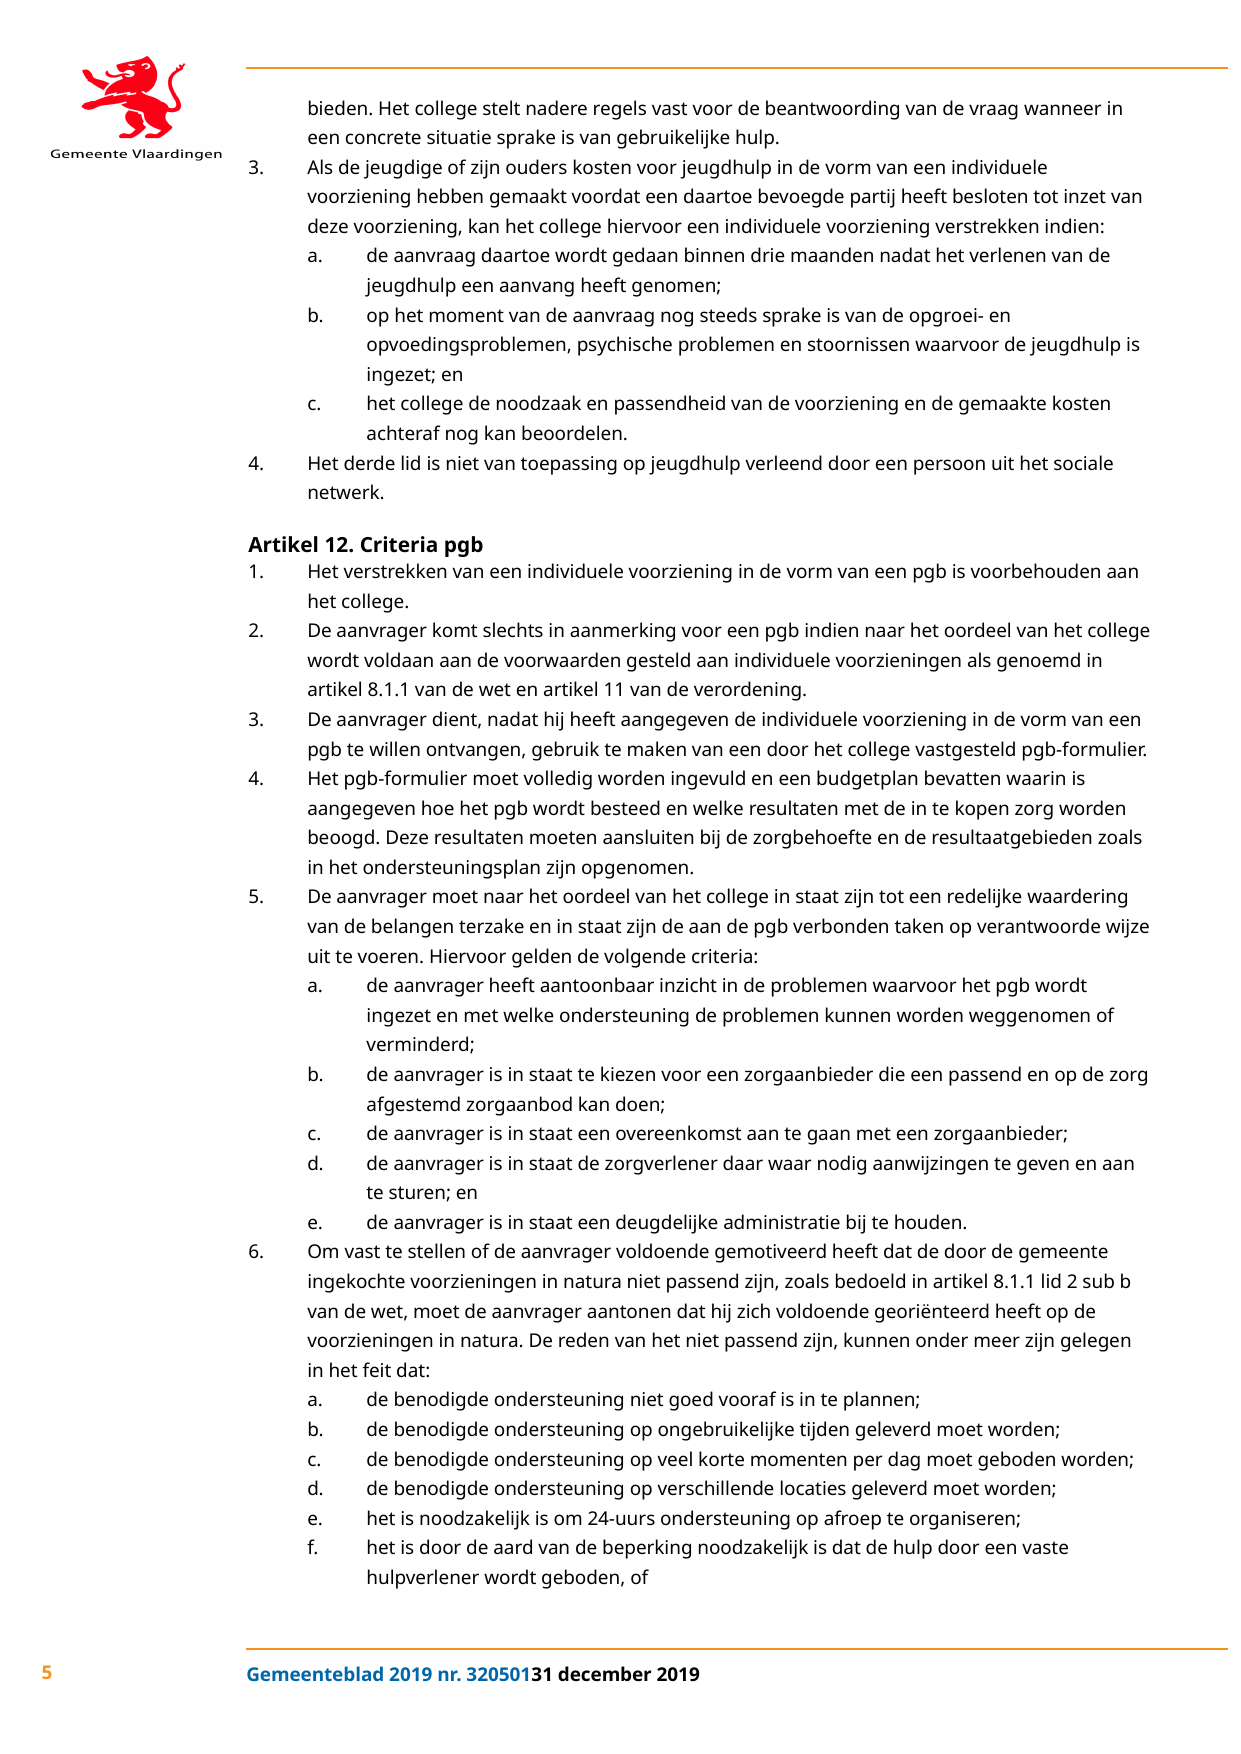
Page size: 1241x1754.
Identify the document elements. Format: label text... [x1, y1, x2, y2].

list het is door de aard van de beperking noodzakelijk is dat de hulp door een vaste hulpverlener wordt geboden, of [307, 1534, 1152, 1590]
list op het moment van de aanvraag nog steeds sprake is van de opgroei- en opvoedingsproblemen, psychische problemen en stoornissen waarvoor de jeugdhulp is ingezet; en [307, 302, 1152, 387]
list De aanvrager dient, nadat hij heeft aangegeven de individuele voorziening in de vorm van een pgb te willen ontvangen, gebruik te maken van een door het college vastgesteld pgb-formulier. [248, 706, 1152, 761]
list het college de noodzaak en passendheid van de voorziening en de gemaakte kosten achteraf nog kan beoordelen. [307, 391, 1152, 446]
list de aanvrager is in staat de zorgverlener daar waar nodig aanwijzingen te geven en aan te sturen; en [307, 1150, 1152, 1205]
list Om vast te stellen of de aanvrager voldoende gemotiveerd heeft dat de door de gemeente ingekochte voorzieningen in natura niet passend zijn, zoals bedoeld in artikel 8.1.1 lid 2 sub b van de wet, moet de aanvrager aantonen dat hij zich voldoende georiënteerd heeft op de voorzieningen in natura. De reden van het niet passend zijn, kunnen onder meer zijn gelegen in het feit dat: [248, 1239, 1152, 1383]
list Als de jeugdige of zijn ouders kosten voor jeugdhulp in de vorm van een individuele voorziening hebben gemaakt voordat een daartoe bevoegde partij heeft besloten tot inzet van deze voorziening, kan het college hiervoor een individuele voorziening verstrekken indien: [248, 154, 1152, 239]
list Het verstrekken van een individuele voorziening in de vorm van een pgb is voorbehouden aan het college. [248, 558, 1152, 613]
list De aanvrager komt slechts in aanmerking voor een pgb indien naar het oordeel van het college wordt voldaan aan de voorwaarden gesteld aan individuele voorzieningen als genoemd in artikel 8.1.1 van de wet en artikel 11 van de verordening. [248, 617, 1152, 702]
list de benodigde ondersteuning op ongebruikelijke tijden geleverd moet worden; [307, 1416, 1152, 1442]
list de benodigde ondersteuning op veel korte momenten per dag moet geboden worden; [307, 1446, 1152, 1471]
list de aanvrager heeft aantoonbaar inzicht in de problemen waarvoor het pgb wordt ingezet en met welke ondersteuning de problemen kunnen worden weggenomen of verminderd; [307, 972, 1152, 1057]
picture [41, 47, 231, 172]
list De aanvrager moet naar het oordeel van het college in staat zijn tot een redelijke waardering van de belangen terzake en in staat zijn de aan de pgb verbonden taken op verantwoorde wijze uit te voeren. Hiervoor gelden de volgende criteria: [248, 884, 1152, 968]
list Het derde lid is niet van toepassing op jeugdhulp verleend door een persoon uit het sociale netwerk. [248, 450, 1152, 505]
list de benodigde ondersteuning niet goed vooraf is in te plannen; [307, 1387, 1152, 1412]
list bieden. Het college stelt nadere regels vast voor de beantwoording van de vraag wanneer in een concrete situatie sprake is van gebruikelijke hulp. [248, 95, 1152, 150]
list de aanvrager is in staat een overeenkomst aan te gaan met een zorgaanbieder; [307, 1120, 1152, 1146]
list de aanvrager is in staat een deugdelijke administratie bij te houden. [307, 1209, 1152, 1235]
list de aanvraag daartoe wordt gedaan binnen drie maanden nadat het verlenen van de jeugdhulp een aanvang heeft genomen; [307, 243, 1152, 298]
list de aanvrager is in staat te kiezen voor een zorgaanbieder die een passend en op de zorg afgestemd zorgaanbod kan doen; [307, 1061, 1152, 1116]
list Het pgb-formulier moet volledig worden ingevuld en een budgetplan bevatten waarin is aangegeven hoe het pgb wordt besteed en welke resultaten met de in te kopen zorg worden beoogd. Deze resultaten moeten aansluiten bij de zorgbehoefte en de resultaatgebieden zoals in het ondersteuningsplan zijn opgenomen. [248, 765, 1152, 880]
list de benodigde ondersteuning op verschillende locaties geleverd moet worden; [307, 1475, 1152, 1501]
text Artikel 12. Criteria pgb [248, 530, 1152, 558]
list het is noodzakelijk is om 24-uurs ondersteuning op afroep te organiseren; [307, 1505, 1152, 1531]
